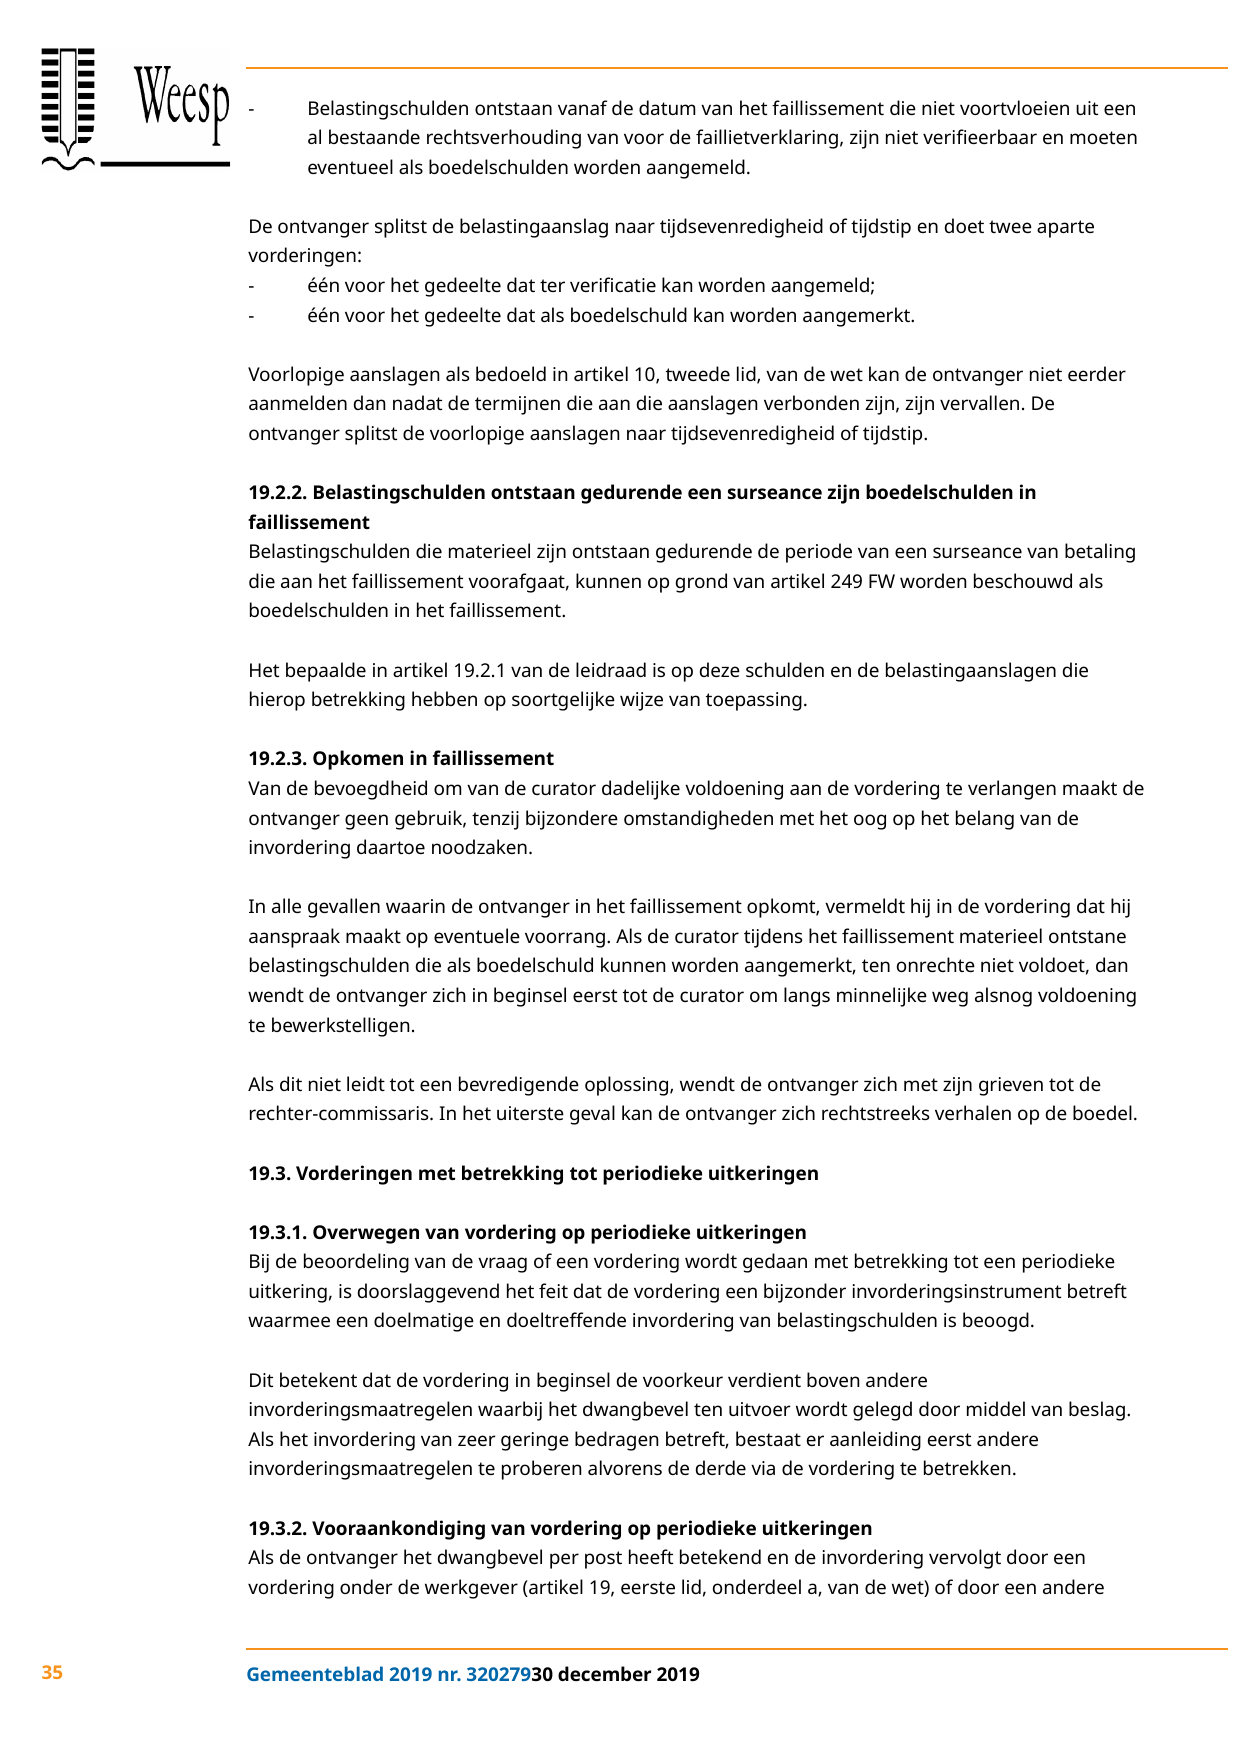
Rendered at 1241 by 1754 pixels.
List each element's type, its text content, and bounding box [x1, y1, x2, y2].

text Als de ontvanger het dwangbevel per post heeft betekend en de invordering vervolgt door een vordering onder de werkgever (artikel 19, eerste lid, onderdeel a, van de wet) of door een andere [248, 1544, 1152, 1600]
text Dit betekent dat de vordering in beginsel de voorkeur verdient boven andere invorderingsmaatregelen waarbij het dwangbevel ten uitvoer wordt gelegd door middel van beslag. Als het invordering van zeer geringe bedragen betreft, bestaat er aanleiding eerst andere invorderingsmaatregelen te proberen alvorens de derde via de vordering te betrekken. [248, 1367, 1152, 1481]
text 19.3.2. Vooraankondiging van vordering op periodieke uitkeringen [248, 1515, 1152, 1541]
text Van de bevoegdheid om van de curator dadelijke voldoening aan de vordering te verlangen maakt de ontvanger geen gebruik, tenzij bijzondere omstandigheden met het oog op het belang van de invordering daartoe noodzaken. [248, 775, 1152, 860]
text 19.3. Vorderingen met betrekking tot periodieke uitkeringen [248, 1160, 1152, 1186]
text De ontvanger splitst de belastingaanslag naar tijdsevenredigheid of tijdstip en doet twee aparte vorderingen: [248, 213, 1152, 268]
text In alle gevallen waarin de ontvanger in het faillissement opkomt, vermeldt hij in de vordering dat hij aanspraak maakt op eventuele voorrang. Als de curator tijdens het faillissement materieel ontstane belastingschulden die als boedelschuld kunnen worden aangemerkt, ten onrechte niet voldoet, dan wendt de ontvanger zich in beginsel eerst tot de curator om langs minnelijke weg alsnog voldoening te bewerkstelligen. [248, 893, 1152, 1038]
text Voorlopige aanslagen als bedoeld in artikel 10, tweede lid, van de wet kan de ontvanger niet eerder aanmelden dan nadat de termijnen die aan die aanslagen verbonden zijn, zijn vervallen. De ontvanger splitst de voorlopige aanslagen naar tijdsevenredigheid of tijdstip. [248, 361, 1152, 446]
text Als dit niet leidt tot een bevredigende oplossing, wendt de ontvanger zich met zijn grieven tot de rechter-commissaris. In het uiterste geval kan de ontvanger zich rechtstreeks verhalen op de boedel. [248, 1071, 1152, 1126]
text Bij de beoordeling van de vraag of een vordering wordt gedaan met betrekking tot een periodieke uitkering, is doorslaggevend het feit dat de vordering een bijzonder invorderingsinstrument betreft waarmee een doelmatige en doeltreffende invordering van belastingschulden is beoogd. [248, 1248, 1152, 1333]
list één voor het gedeelte dat ter verificatie kan worden aangemeld; [248, 272, 1152, 298]
text 19.3.1. Overwegen van vordering op periodieke uitkeringen [248, 1219, 1152, 1245]
text Het bepaalde in artikel 19.2.1 van de leidraad is op deze schulden en de belastingaanslagen die hierop betrekking hebben op soortgelijke wijze van toepassing. [248, 657, 1152, 712]
list één voor het gedeelte dat als boedelschuld kan worden aangemerkt. [248, 302, 1152, 328]
text 19.2.2. Belastingschulden ontstaan gedurende een surseance zijn boedelschulden in faillissement [248, 479, 1152, 535]
picture [41, 47, 231, 172]
list Belastingschulden ontstaan vanaf de datum van het faillissement die niet voortvloeien uit een al bestaande rechtsverhouding van voor de faillietverklaring, zijn niet verifieerbaar en moeten eventueel als boedelschulden worden aangemeld. [248, 95, 1152, 180]
text 19.2.3. Opkomen in faillissement [248, 746, 1152, 771]
text Belastingschulden die materieel zijn ontstaan gedurende de periode van een surseance van betaling die aan het faillissement voorafgaat, kunnen op grond van artikel 249 FW worden beschouwd als boedelschulden in het faillissement. [248, 538, 1152, 623]
